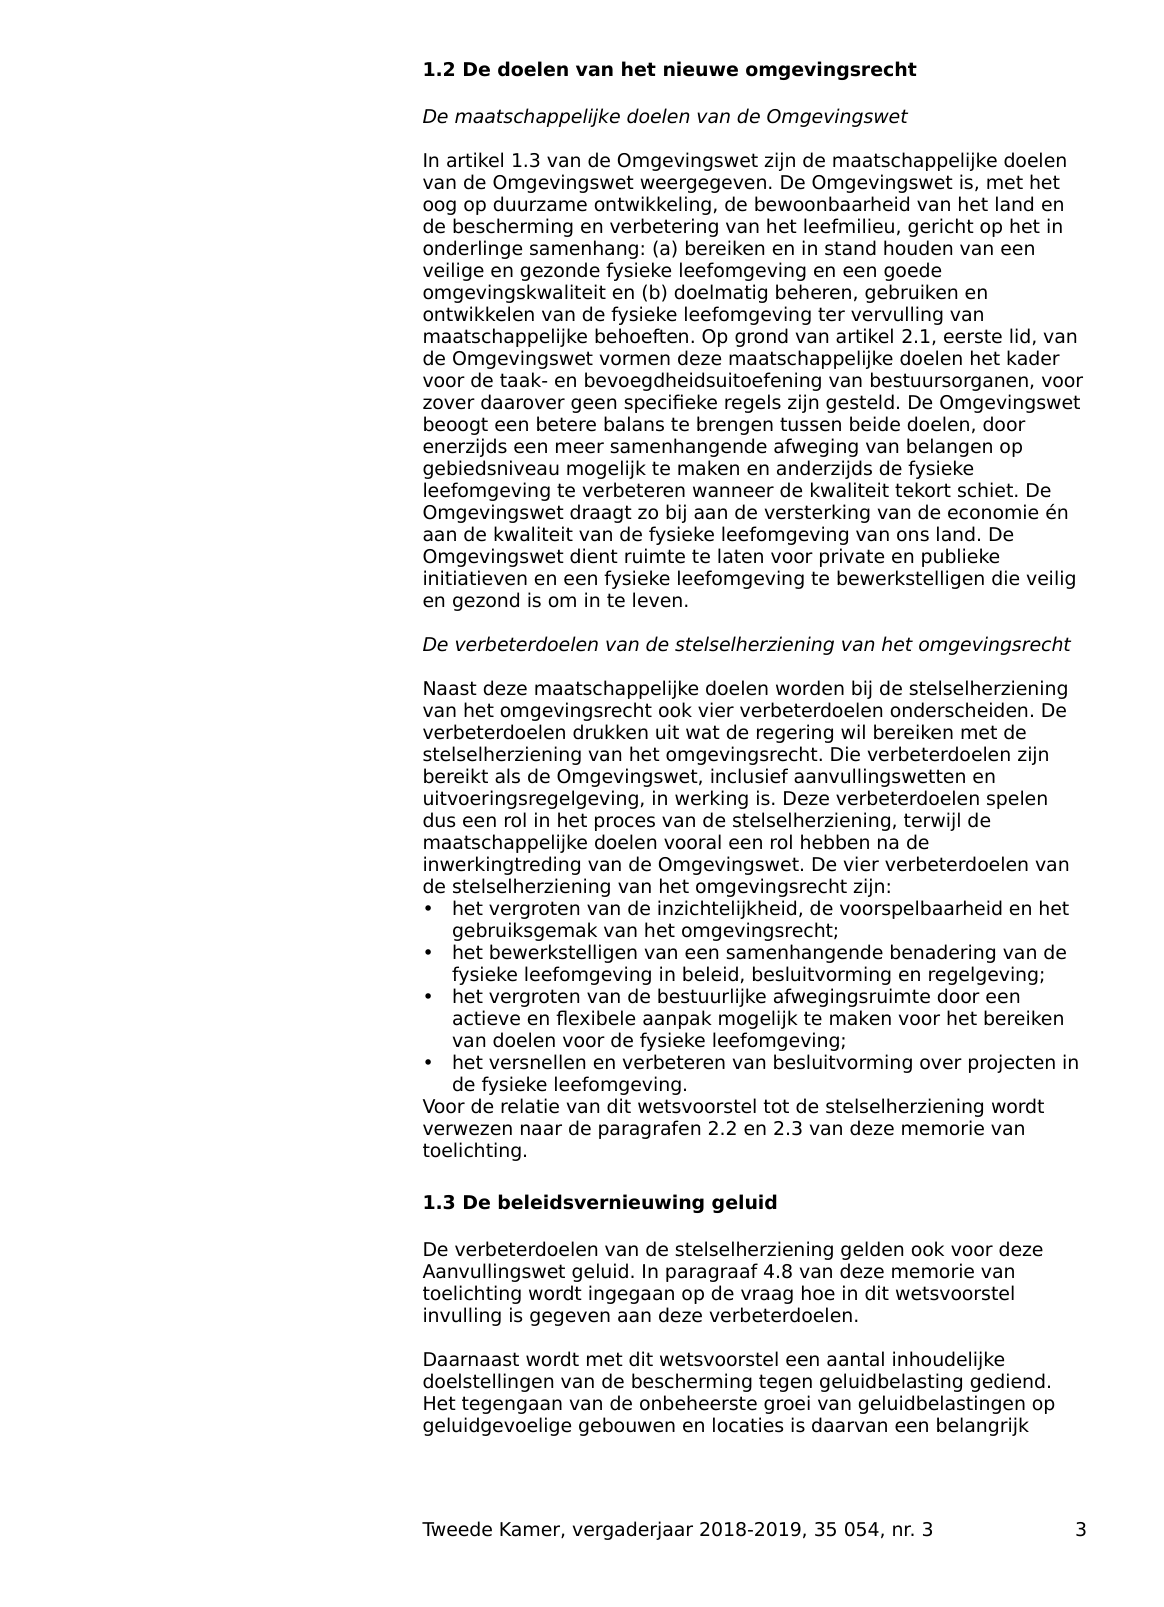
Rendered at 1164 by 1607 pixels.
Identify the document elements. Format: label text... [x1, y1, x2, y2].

text Voor de relatie van dit wetsvoorstel tot de stelselherziening wordt verwezen naar de paragrafen 2.2 en 2.3 van deze memorie van toelichting. [422, 1096, 1087, 1162]
text De verbeterdoelen van de stelselherziening gelden ook voor deze Aanvullingswet geluid. In paragraaf 4.8 van deze memorie van toelichting wordt ingegaan op de vraag hoe in dit wetsvoorstel invulling is gegeven aan deze verbeterdoelen. [422, 1239, 1087, 1327]
text • het versnellen en verbeteren van besluitvorming over projecten in de fysieke leefomgeving. [422, 1052, 1087, 1096]
text In artikel 1.3 van de Omgevingswet zijn de maatschappelijke doelen van de Omgevingswet weergegeven. De Omgevingswet is, met het oog op duurzame ontwikkeling, de bewoonbaarheid van het land en de bescherming en verbetering van het leefmilieu, gericht op het in onderlinge samenhang: (a) bereiken en in stand houden van een veilige en gezonde fysieke leefomgeving en een goede omgevingskwaliteit en (b) doelmatig beheren, gebruiken en ontwikkelen van de fysieke leefomgeving ter vervulling van maatschappelijke behoeften. Op grond van artikel 2.1, eerste lid, van de Omgevingswet vormen deze maatschappelijke doelen het kader voor de taak- en bevoegdheidsuitoefening van bestuursorganen, voor zover daarover geen specifieke regels zijn gesteld. De Omgevingswet beoogt een betere balans te brengen tussen beide doelen, door enerzijds een meer samenhangende afweging van belangen op gebiedsniveau mogelijk te maken en anderzijds de fysieke leefomgeving te verbeteren wanneer de kwaliteit tekort schiet. De Omgevingswet draagt zo bij aan de versterking van de economie én aan de kwaliteit van de fysieke leefomgeving van ons land. De Omgevingswet dient ruimte te laten voor private en publieke initiatieven en een fysieke leefomgeving te bewerkstelligen die veilig en gezond is om in te leven. [422, 150, 1087, 612]
subtitle 1.3 De beleidsvernieuwing geluid [422, 1192, 1087, 1214]
subtitle De verbeterdoelen van de stelselherziening van het omgevingsrecht [422, 634, 1087, 656]
text Naast deze maatschappelijke doelen worden bij de stelselherziening van het omgevingsrecht ook vier verbeterdoelen onderscheiden. De verbeterdoelen drukken uit wat de regering wil bereiken met de stelselherziening van het omgevingsrecht. Die verbeterdoelen zijn bereikt als de Omgevingswet, inclusief aanvullingswetten en uitvoeringsregelgeving, in werking is. Deze verbeterdoelen spelen dus een rol in het proces van de stelselherziening, terwijl de maatschappelijke doelen vooral een rol hebben na de inwerkingtreding van de Omgevingswet. De vier verbeterdoelen van de stelselherziening van het omgevingsrecht zijn: [422, 678, 1087, 898]
text • het vergroten van de inzichtelijkheid, de voorspelbaarheid en het gebruiksgemak van het omgevingsrecht; [422, 898, 1087, 942]
subtitle 1.2 De doelen van het nieuwe omgevingsrecht [422, 59, 1087, 81]
subtitle De maatschappelijke doelen van de Omgevingswet [422, 106, 1087, 128]
text • het bewerkstelligen van een samenhangende benadering van de fysieke leefomgeving in beleid, besluitvorming en regelgeving; [422, 942, 1087, 986]
text Daarnaast wordt met dit wetsvoorstel een aantal inhoudelijke doelstellingen van de bescherming tegen geluidbelasting gediend. Het tegengaan van de onbeheerste groei van geluidbelastingen op geluidgevoelige gebouwen en locaties is daarvan een belangrijk [422, 1349, 1087, 1437]
text • het vergroten van de bestuurlijke afwegingsruimte door een actieve en flexibele aanpak mogelijk te maken voor het bereiken van doelen voor de fysieke leefomgeving; [422, 986, 1087, 1052]
